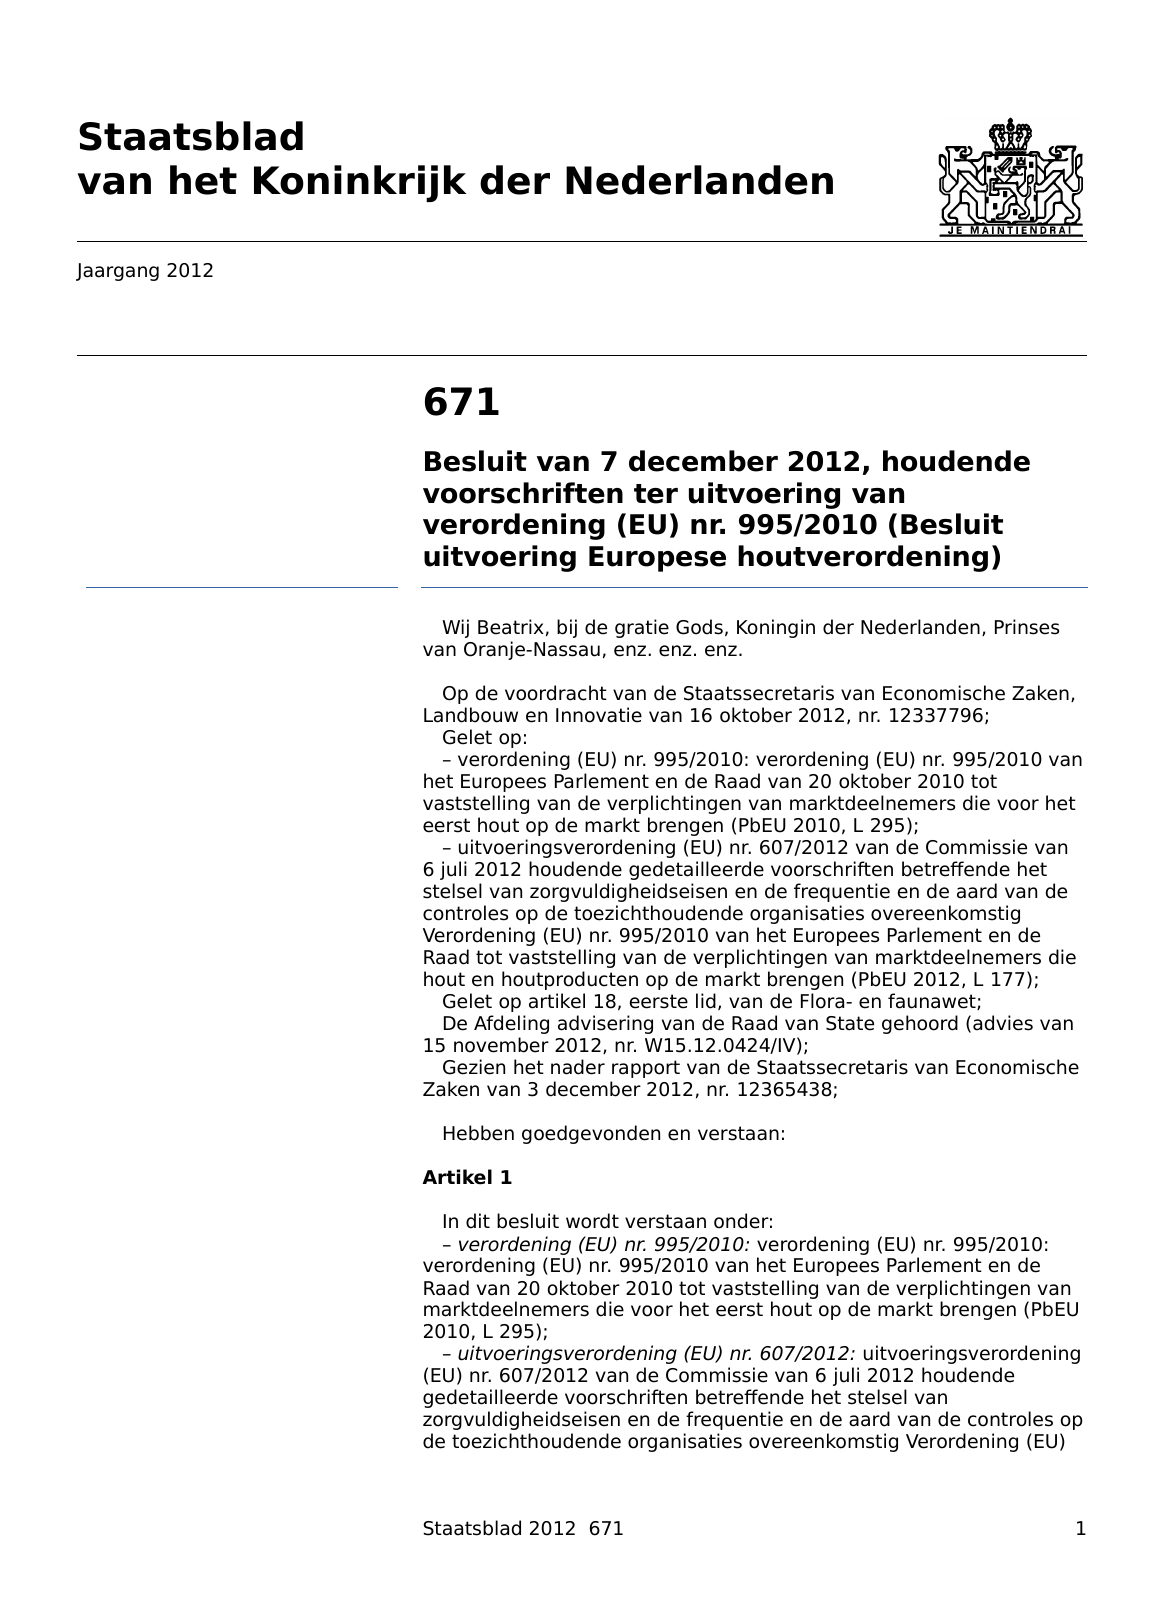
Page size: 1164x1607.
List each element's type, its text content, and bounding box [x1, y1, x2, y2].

subtitle Artikel 1 [422, 1167, 1087, 1189]
table_header Staatsblad van het Koninkrijk der Nederlanden [77, 100, 886, 241]
text – verordening (EU) nr. 995/2010: verordening (EU) nr. 995/2010 van het Europees Parlement en de Raad van 20 oktober 2010 tot vaststelling van de verplichtingen van marktdeelnemers die voor het eerst hout op de markt brengen (PbEU 2010, L 295); [422, 749, 1087, 837]
text Op de voordracht van de Staatssecretaris van Economische Zaken, Landbouw en Innovatie van 16 oktober 2012, nr. 12337796; [422, 683, 1087, 727]
text Hebben goedgevonden en verstaan: [422, 1123, 1087, 1145]
table_cell Jaargang 2012 [77, 242, 1087, 355]
text – uitvoeringsverordening (EU) nr. 607/2012: uitvoeringsverordening (EU) nr. 607/2012 van de Commissie van 6 juli 2012 houdende gedetailleerde voorschriften betreffende het stelsel van zorgvuldigheidseisen en de frequentie en de aard van de controles op de toezichthoudende organisaties overeenkomstig Verordening (EU) [422, 1343, 1087, 1453]
text Gelet op artikel 18, eerste lid, van de Flora- en faunawet; [422, 991, 1087, 1013]
text – verordening (EU) nr. 995/2010: verordening (EU) nr. 995/2010: verordening (EU) nr. 995/2010 van het Europees Parlement en de Raad van 20 oktober 2010 tot vaststelling van de verplichtingen van marktdeelnemers die voor het eerst hout op de markt brengen (PbEU 2010, L 295); [422, 1233, 1087, 1343]
text Besluit van 7 december 2012, houdende voorschriften ter uitvoering van verordening (EU) nr. 995/2010 (Besluit uitvoering Europese houtverordening) [422, 447, 1087, 573]
text Wij Beatrix, bij de gratie Gods, Koningin der Nederlanden, Prinses van Oranje-Nassau, enz. enz. enz. [422, 617, 1087, 661]
table_header [886, 100, 1087, 241]
subtitle 671 [422, 381, 1087, 424]
text Gezien het nader rapport van de Staatssecretaris van Economische Zaken van 3 december 2012, nr. 12365438; [422, 1057, 1087, 1101]
picture [936, 115, 1087, 240]
text Gelet op: [422, 727, 1087, 749]
text De Afdeling advisering van de Raad van State gehoord (advies van 15 november 2012, nr. W15.12.0424/IV); [422, 1013, 1087, 1057]
text – uitvoeringsverordening (EU) nr. 607/2012 van de Commissie van 6 juli 2012 houdende gedetailleerde voorschriften betreffende het stelsel van zorgvuldigheidseisen en de frequentie en de aard van de controles op de toezichthoudende organisaties overeenkomstig Verordening (EU) nr. 995/2010 van het Europees Parlement en de Raad tot vaststelling van de verplichtingen van marktdeelnemers die hout en houtproducten op de markt brengen (PbEU 2012, L 177); [422, 837, 1087, 991]
text In dit besluit wordt verstaan onder: [422, 1211, 1087, 1233]
